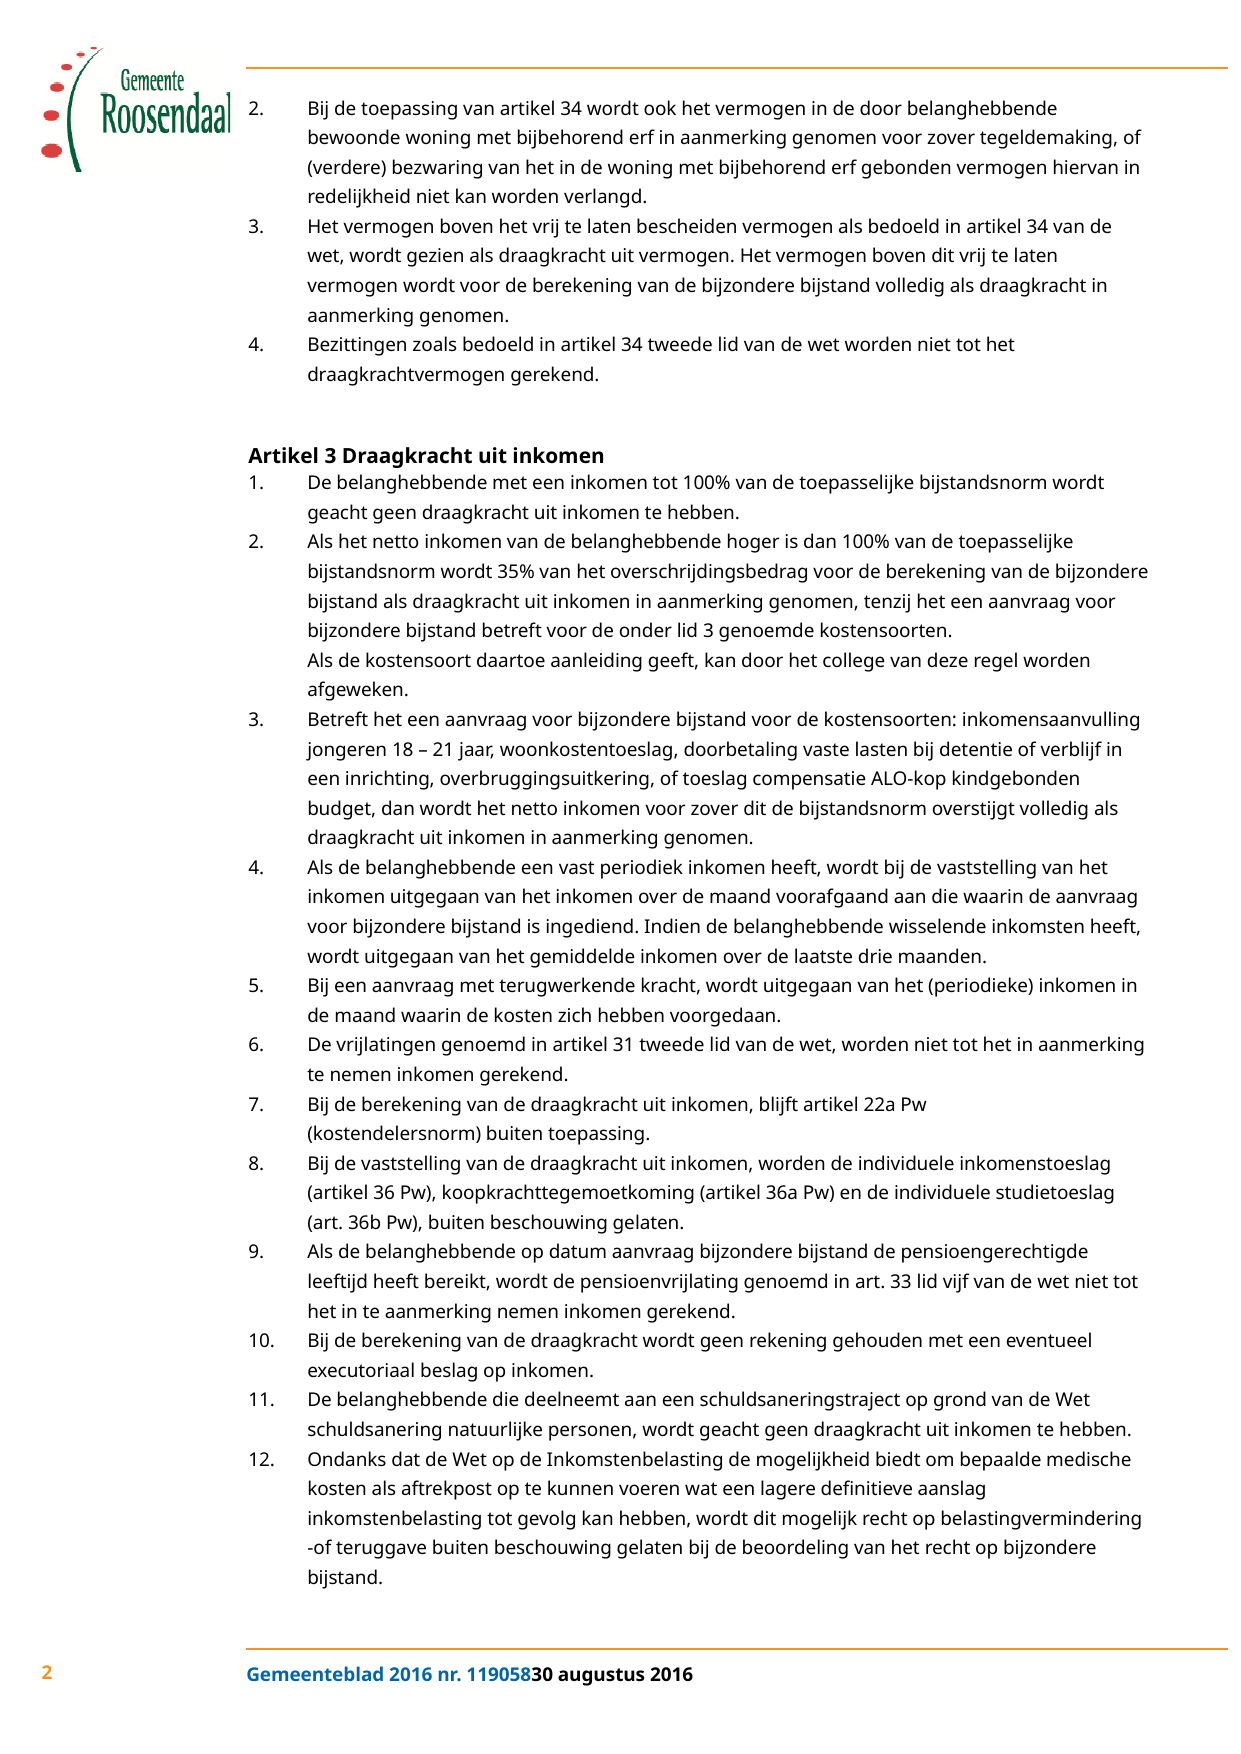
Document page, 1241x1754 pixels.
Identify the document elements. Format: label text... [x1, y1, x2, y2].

list Als het netto inkomen van de belanghebbende hoger is dan 100% van de toepasselijke bijstandsnorm wordt 35% van het overschrijdingsbedrag voor de berekening van de bijzondere bijstand als draagkracht uit inkomen in aanmerking genomen, tenzij het een aanvraag voor bijzondere bijstand betreft voor de onder lid 3 genoemde kostensoorten. [248, 529, 1152, 643]
list Bezittingen zoals bedoeld in artikel 34 tweede lid van de wet worden niet tot het draagkrachtvermogen gerekend. [248, 331, 1152, 387]
list Het vermogen boven het vrij te laten bescheiden vermogen als bedoeld in artikel 34 van de wet, wordt gezien als draagkracht uit vermogen. Het vermogen boven dit vrij te laten vermogen wordt voor de berekening van de bijzondere bijstand volledig als draagkracht in aanmerking genomen. [248, 213, 1152, 328]
list Betreft het een aanvraag voor bijzondere bijstand voor de kostensoorten: inkomensaanvulling jongeren 18 – 21 jaar, woonkostentoeslag, doorbetaling vaste lasten bij detentie of verblijf in een inrichting, overbruggingsuitkering, of toeslag compensatie ALO-kop kindgebonden budget, dan wordt het netto inkomen voor zover dit de bijstandsnorm overstijgt volledig als draagkracht uit inkomen in aanmerking genomen. [248, 706, 1152, 850]
list Bij de berekening van de draagkracht wordt geen rekening gehouden met een eventueel executoriaal beslag op inkomen. [248, 1327, 1152, 1383]
list Als de belanghebbende op datum aanvraag bijzondere bijstand de pensioengerechtigde leeftijd heeft bereikt, wordt de pensioenvrijlating genoemd in art. 33 lid vijf van de wet niet tot het in te aanmerking nemen inkomen gerekend. [248, 1239, 1152, 1323]
list De vrijlatingen genoemd in artikel 31 tweede lid van de wet, worden niet tot het in aanmerking te nemen inkomen gerekend. [248, 1032, 1152, 1087]
list (kostendelersnorm) buiten toepassing. [248, 1120, 1152, 1146]
list Bij een aanvraag met terugwerkende kracht, wordt uitgegaan van het (periodieke) inkomen in de maand waarin de kosten zich hebben voorgedaan. [248, 972, 1152, 1028]
list Bij de vaststelling van de draagkracht uit inkomen, worden de individuele inkomenstoeslag (artikel 36 Pw), koopkrachttegemoetkoming (artikel 36a Pw) en de individuele studietoeslag (art. 36b Pw), buiten beschouwing gelaten. [248, 1150, 1152, 1235]
list Bij de berekening van de draagkracht uit inkomen, blijft artikel 22a Pw [248, 1091, 1152, 1116]
list Bij de toepassing van artikel 34 wordt ook het vermogen in de door belanghebbende bewoonde woning met bijbehorend erf in aanmerking genomen voor zover tegeldemaking, of (verdere) bezwaring van het in de woning met bijbehorend erf gebonden vermogen hiervan in redelijkheid niet kan worden verlangd. [248, 95, 1152, 209]
list Ondanks dat de Wet op de Inkomstenbelasting de mogelijkheid biedt om bepaalde medische kosten als aftrekpost op te kunnen voeren wat een lagere definitieve aanslag inkomstenbelasting tot gevolg kan hebben, wordt dit mogelijk recht op belastingvermindering -of teruggave buiten beschouwing gelaten bij de beoordeling van het recht op bijzondere bijstand. [248, 1446, 1152, 1590]
list De belanghebbende die deelneemt aan een schuldsaneringstraject op grond van de Wet schuldsanering natuurlijke personen, wordt geacht geen draagkracht uit inkomen te hebben. [248, 1387, 1152, 1442]
list Als de kostensoort daartoe aanleiding geeft, kan door het college van deze regel worden afgeweken. [248, 647, 1152, 702]
list Als de belanghebbende een vast periodiek inkomen heeft, wordt bij de vaststelling van het inkomen uitgegaan van het inkomen over de maand voorafgaand aan die waarin de aanvraag voor bijzondere bijstand is ingediend. Indien de belanghebbende wisselende inkomsten heeft, wordt uitgegaan van het gemiddelde inkomen over de laatste drie maanden. [248, 854, 1152, 968]
list De belanghebbende met een inkomen tot 100% van de toepasselijke bijstandsnorm wordt geacht geen draagkracht uit inkomen te hebben. [248, 469, 1152, 525]
picture [41, 47, 231, 172]
text Artikel 3 Draagkracht uit inkomen [248, 441, 1152, 469]
